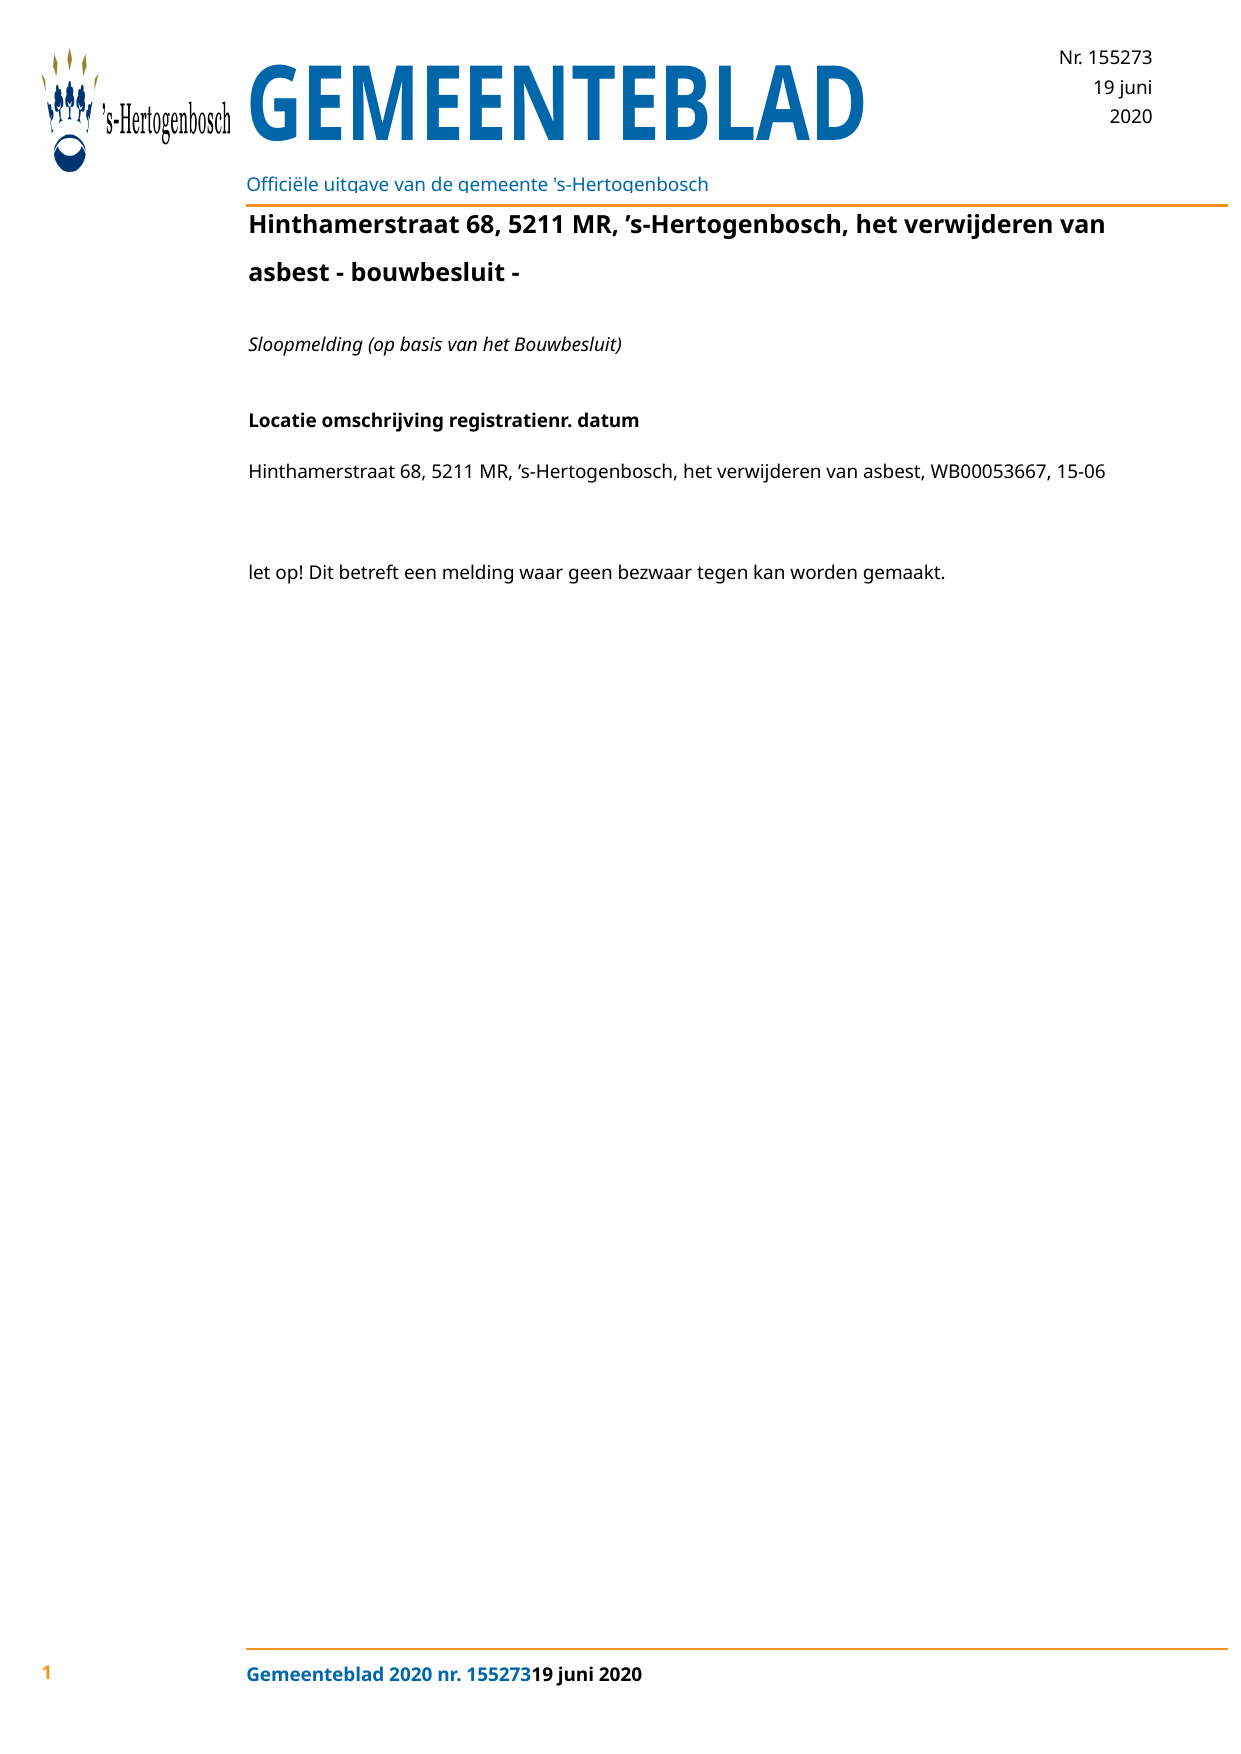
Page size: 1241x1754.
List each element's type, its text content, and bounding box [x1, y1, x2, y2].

text Hinthamerstraat 68, 5211 MR, ’s-Hertogenbosch, het verwijderen van asbest, WB00053667, 15-06 [248, 458, 1152, 484]
picture [41, 47, 231, 172]
text Locatie omschrijving registratienr. datum [248, 408, 1152, 433]
text let op! Dit betreft een melding waar geen bezwaar tegen kan worden gemaakt. [248, 559, 1152, 584]
text Hinthamerstraat 68, 5211 MR, ’s-Hertogenbosch, het verwijderen van asbest - bouwbesluit - [248, 207, 1152, 288]
text Sloopmelding (op basis van het Bouwbesluit) [248, 331, 1152, 357]
